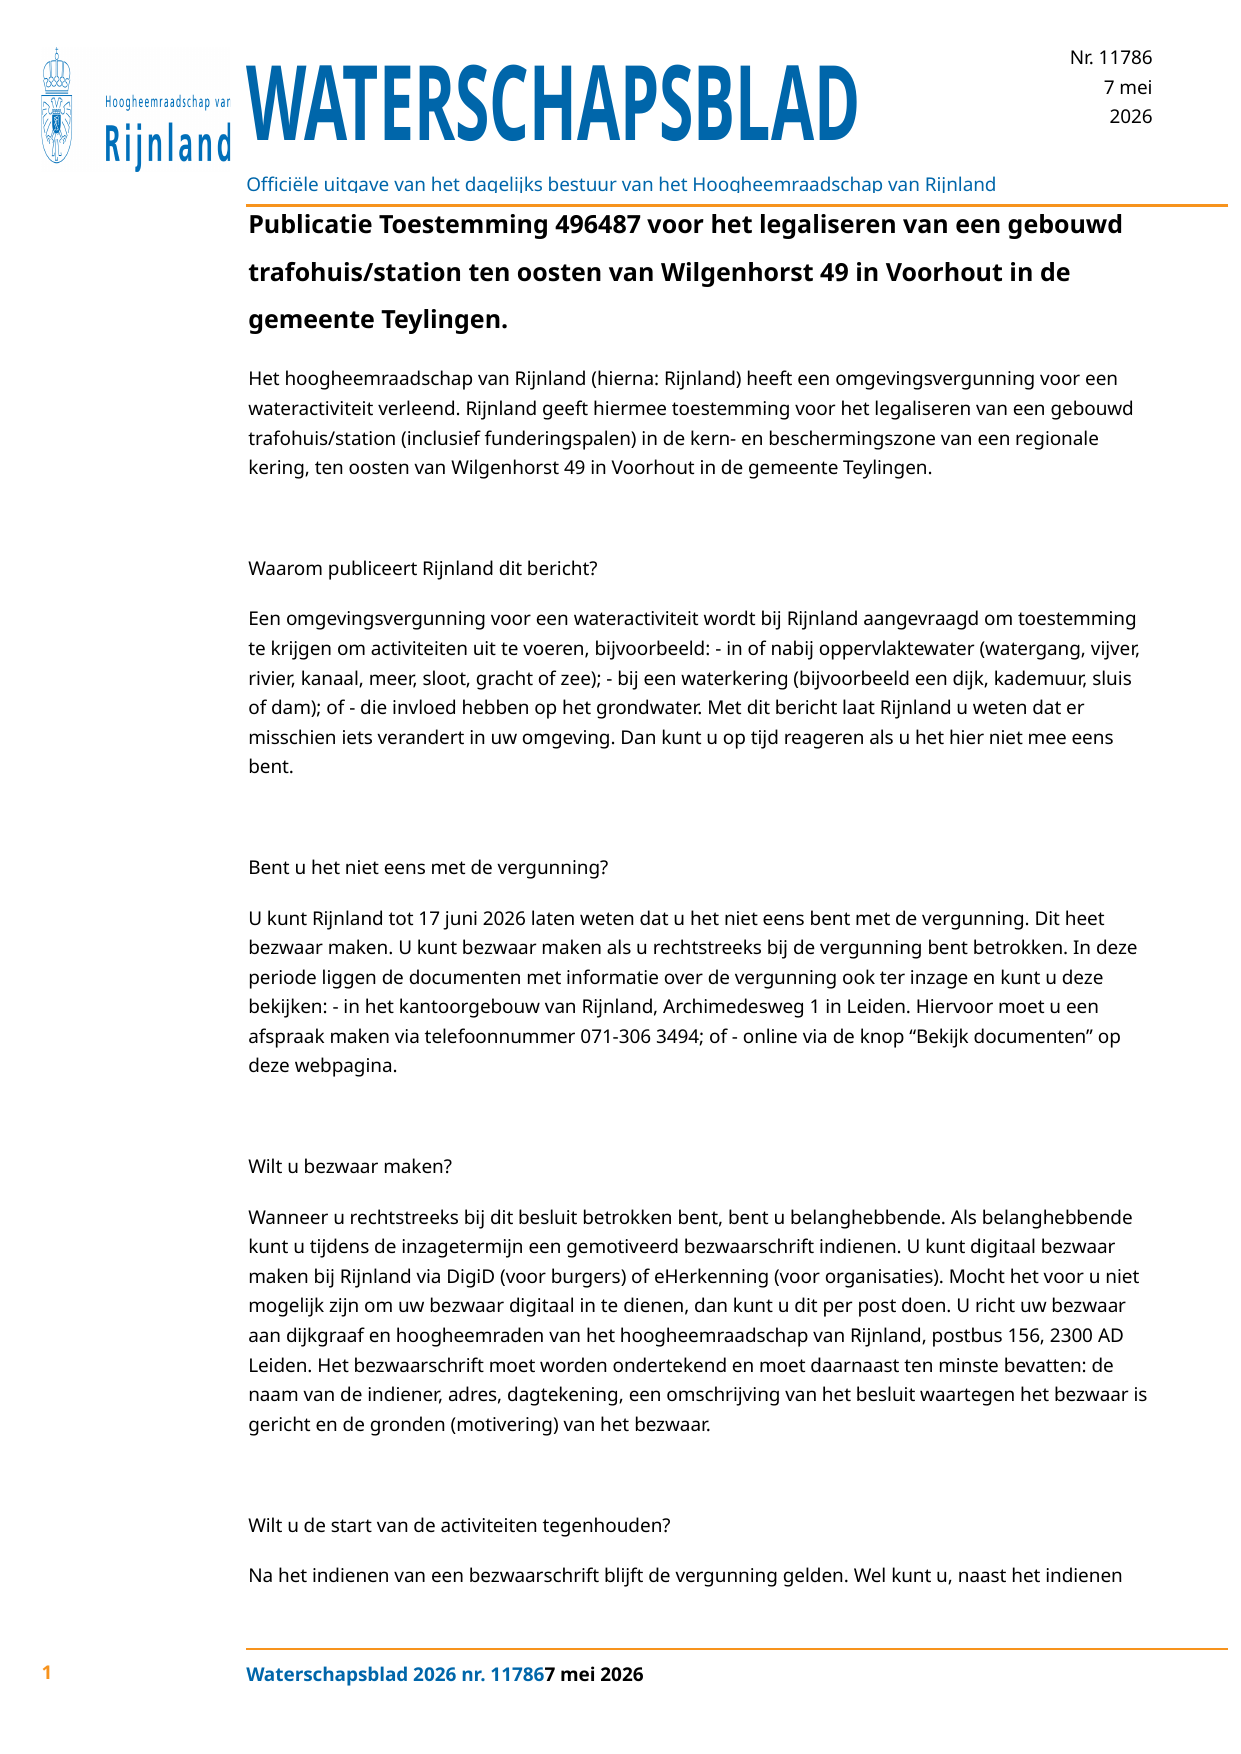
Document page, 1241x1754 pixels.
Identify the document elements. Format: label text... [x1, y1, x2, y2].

text Wilt u de start van de activiteiten tegenhouden? [248, 1512, 1152, 1537]
text Na het indienen van een bezwaarschrift blijft de vergunning gelden. Wel kunt u, naast het indienen [248, 1562, 1152, 1588]
text Een omgevingsvergunning voor een wateractiviteit wordt bij Rijnland aangevraagd om toestemming te krijgen om activiteiten uit te voeren, bijvoorbeeld: - in of nabij oppervlaktewater (watergang, vijver, rivier, kanaal, meer, sloot, gracht of zee); - bij een waterkering (bijvoorbeeld een dijk, kademuur, sluis of dam); of - die invloed hebben op het grondwater. Met dit bericht laat Rijnland u weten dat er misschien iets verandert in uw omgeving. Dan kunt u op tijd reageren als u het hier niet mee eens bent. [248, 606, 1152, 779]
text Bent u het niet eens met de vergunning? [248, 854, 1152, 880]
text Publicatie Toestemming 496487 voor het legaliseren van een gebouwd trafohuis/station ten oosten van Wilgenhorst 49 in Voorhout in de gemeente Teylingen. [248, 207, 1152, 336]
text Wanneer u rechtstreeks bij dit besluit betrokken bent, bent u belanghebbende. Als belanghebbende kunt u tijdens de inzagetermijn een gemotiveerd bezwaarschrift indienen. U kunt digitaal bezwaar maken bij Rijnland via DigiD (voor burgers) of eHerkenning (voor organisaties). Mocht het voor u niet mogelijk zijn om uw bezwaar digitaal in te dienen, dan kunt u dit per post doen. U richt uw bezwaar aan dijkgraaf en hoogheemraden van het hoogheemraadschap van Rijnland, postbus 156, 2300 AD Leiden. Het bezwaarschrift moet worden ondertekend en moet daarnaast ten minste bevatten: de naam van de indiener, adres, dagtekening, een omschrijving van het besluit waartegen het bezwaar is gericht en de gronden (motivering) van het bezwaar. [248, 1204, 1152, 1437]
picture [41, 47, 231, 172]
text U kunt Rijnland tot 17 juni 2026 laten weten dat u het niet eens bent met de vergunning. Dit heet bezwaar maken. U kunt bezwaar maken als u rechtstreeks bij de vergunning bent betrokken. In deze periode liggen de documenten met informatie over de vergunning ook ter inzage en kunt u deze bekijken: - in het kantoorgebouw van Rijnland, Archimedesweg 1 in Leiden. Hiervoor moet u een afspraak maken via telefoonnummer 071-306 3494; of - online via de knop “Bekijk documenten” op deze webpagina. [248, 905, 1152, 1078]
text Het hoogheemraadschap van Rijnland (hierna: Rijnland) heeft een omgevingsvergunning voor een wateractiviteit verleend. Rijnland geeft hiermee toestemming voor het legaliseren van een gebouwd trafohuis/station (inclusief funderingspalen) in de kern- en beschermingszone van een regionale kering, ten oosten van Wilgenhorst 49 in Voorhout in de gemeente Teylingen. [248, 366, 1152, 480]
text Waarom publiceert Rijnland dit bericht? [248, 555, 1152, 581]
text Wilt u bezwaar maken? [248, 1153, 1152, 1179]
